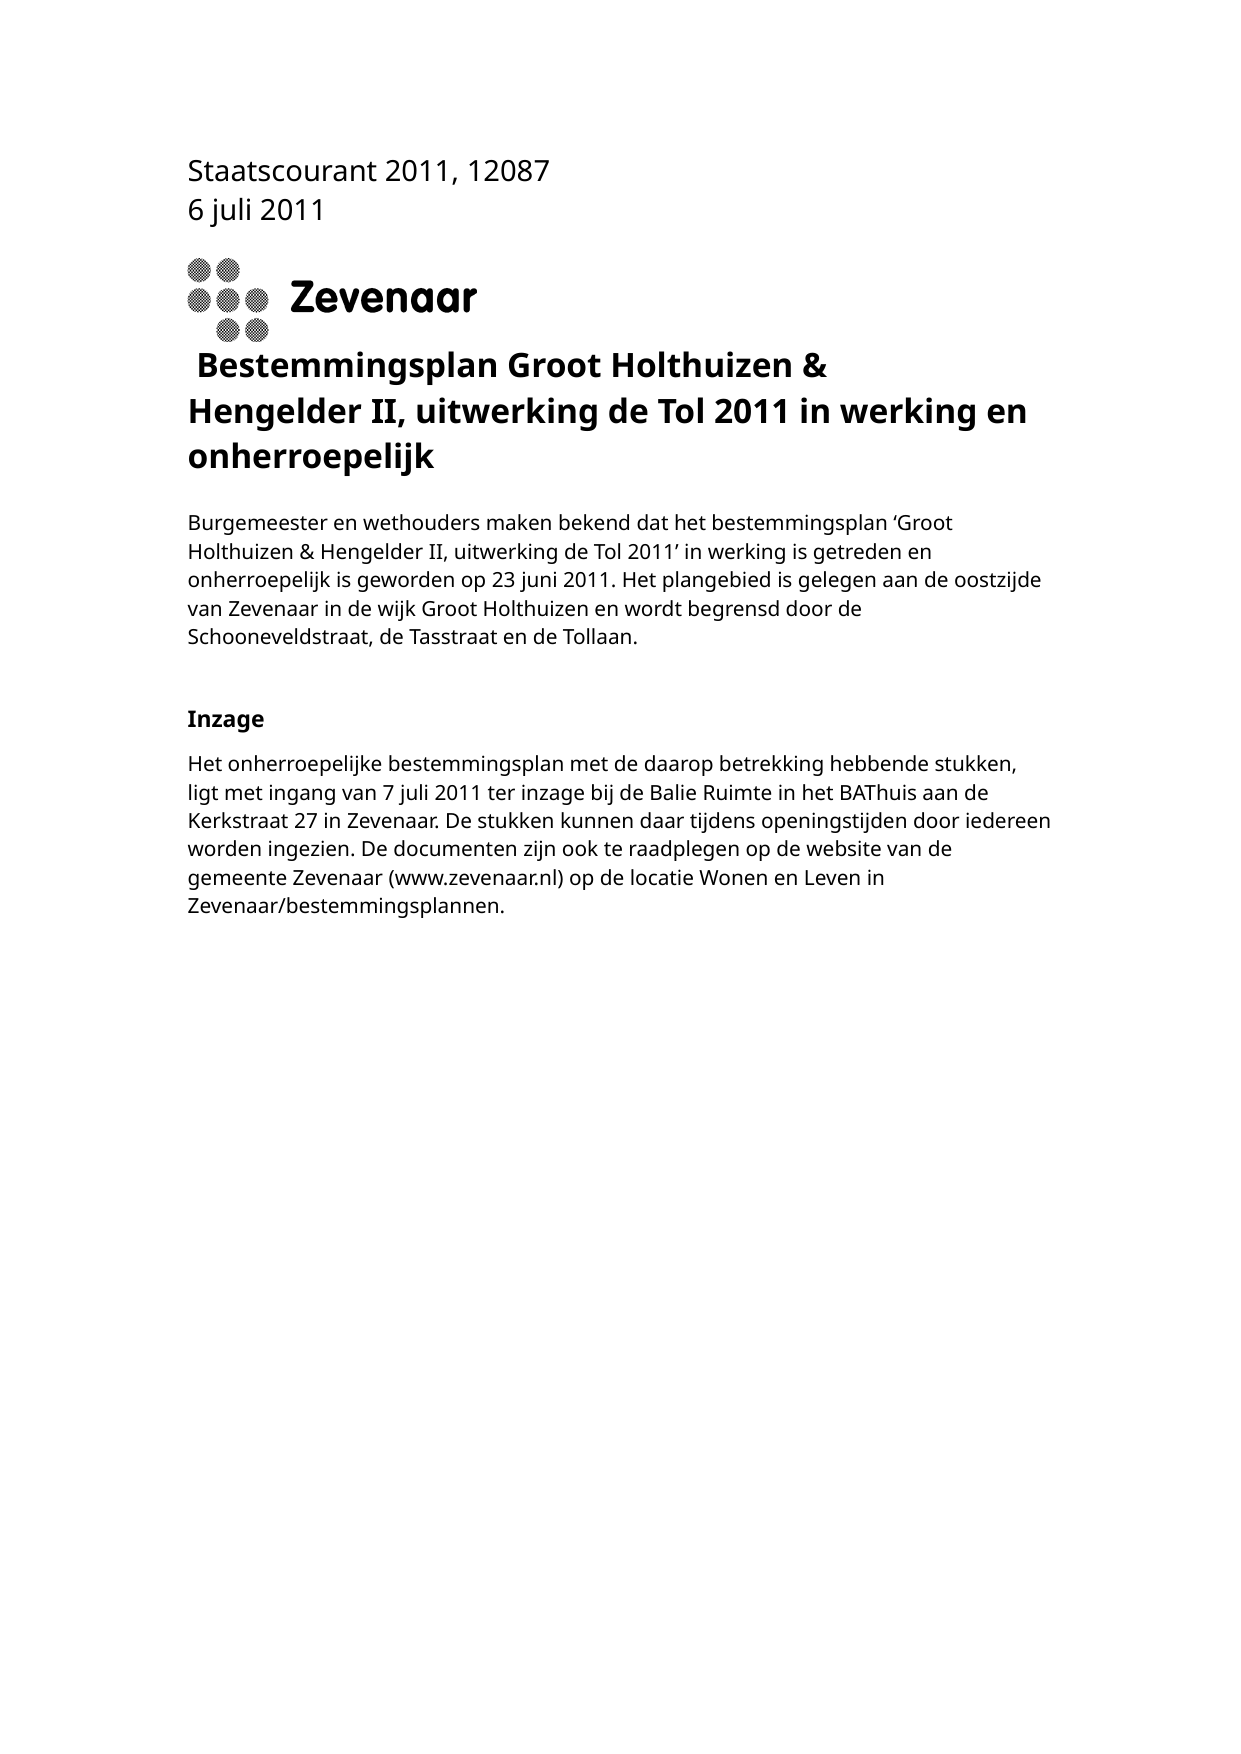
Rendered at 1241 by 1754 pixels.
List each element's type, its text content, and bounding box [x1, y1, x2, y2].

text Het onherroepelijke bestemmingsplan met de daarop betrekking hebbende stukken, ligt met ingang van 7 juli 2011 ter inzage bij de Balie Ruimte in het BAThuis aan de Kerkstraat 27 in Zevenaar. De stukken kunnen daar tijdens openingstijden door iedereen worden ingezien. De documenten zijn ook te raadplegen op de website van de gemeente Zevenaar (www.zevenaar.nl) op de locatie Wonen en Leven in Zevenaar/bestemmingsplannen. [187, 749, 1053, 920]
text 6 juli 2011 [187, 190, 1053, 229]
subtitle Inzage [187, 703, 1053, 734]
text Burgemeester en wethouders maken bekend dat het bestemmingsplan ‘Groot Holthuizen & Hengelder II, uitwerking de Tol 2011’ in werking is getreden en onherroepelijk is geworden op 23 juni 2011. Het plangebied is gelegen aan de oostzijde van Zevenaar in de wijk Groot Holthuizen en wordt begrensd door de Schooneveldstraat, de Tasstraat en de Tollaan. [187, 508, 1053, 651]
subtitle Bestemmingsplan Groot Holthuizen & Hengelder II, uitwerking de Tol 2011 in werking en onherroepelijk [187, 271, 1053, 478]
picture [187, 258, 477, 342]
text Staatscourant 2011, 12087 [187, 150, 1053, 190]
